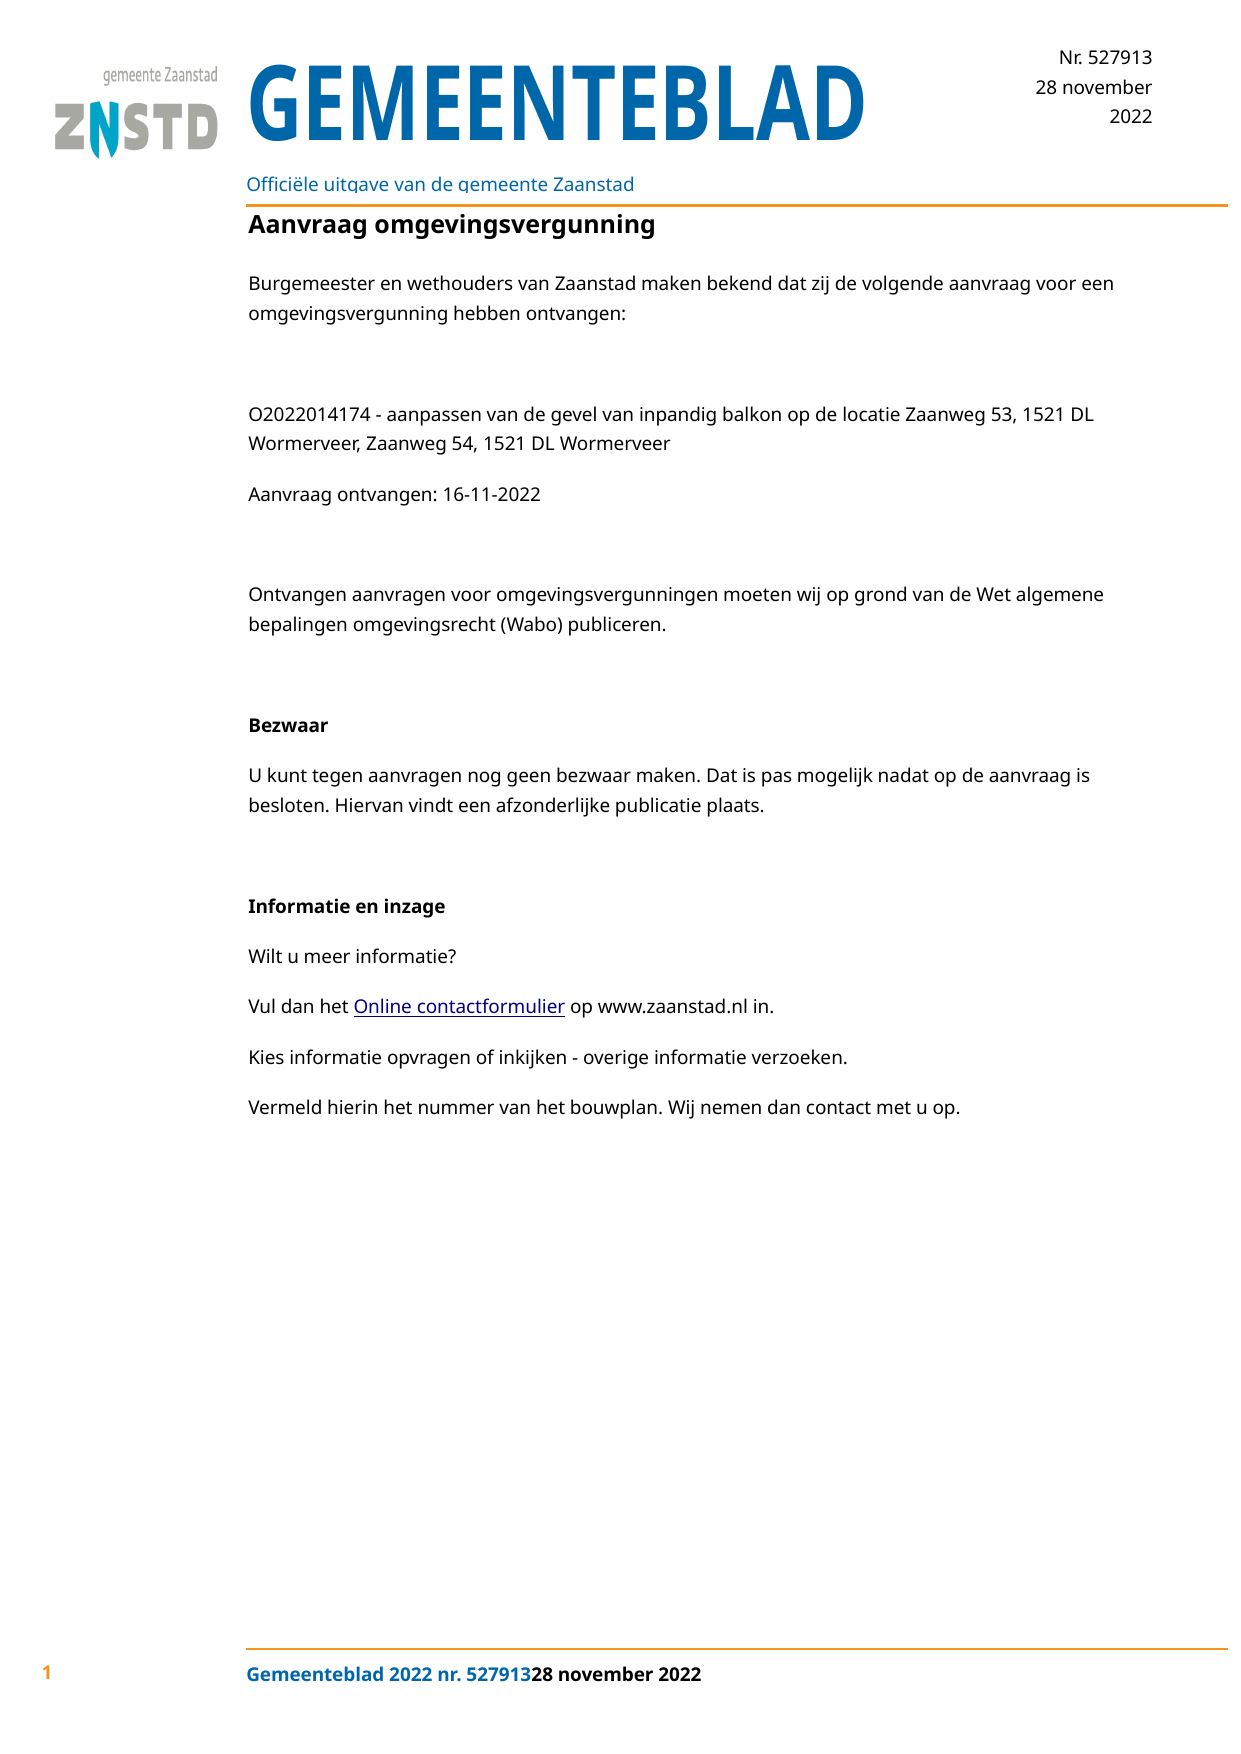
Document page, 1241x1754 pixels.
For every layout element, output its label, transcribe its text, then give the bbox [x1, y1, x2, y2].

text Bezwaar [248, 712, 1152, 738]
text Kies informatie opvragen of inkijken - overige informatie verzoeken. [248, 1044, 1152, 1070]
picture [41, 47, 231, 172]
text Ontvangen aanvragen voor omgevingsvergunningen moeten wij op grond van de Wet algemene bepalingen omgevingsrecht (Wabo) publiceren. [248, 582, 1152, 637]
text Vermeld hierin het nummer van het bouwplan. Wij nemen dan contact met u op. [248, 1094, 1152, 1120]
text Burgemeester en wethouders van Zaanstad maken bekend dat zij de volgende aanvraag voor een omgevingsvergunning hebben ontvangen: [248, 270, 1152, 326]
text Aanvraag ontvangen: 16-11-2022 [248, 481, 1152, 506]
text Informatie en inzage [248, 893, 1152, 918]
text Aanvraag omgevingsvergunning [248, 207, 1152, 241]
text Vul dan het Online contactformulier op www.zaanstad.nl in. [248, 994, 1152, 1019]
text U kunt tegen aanvragen nog geen bezwaar maken. Dat is pas mogelijk nadat op de aanvraag is besloten. Hiervan vindt een afzonderlijke publicatie plaats. [248, 762, 1152, 818]
text Wilt u meer informatie? [248, 943, 1152, 969]
text O2022014174 - aanpassen van de gevel van inpandig balkon op de locatie Zaanweg 53, 1521 DL Wormerveer, Zaanweg 54, 1521 DL Wormerveer [248, 401, 1152, 456]
